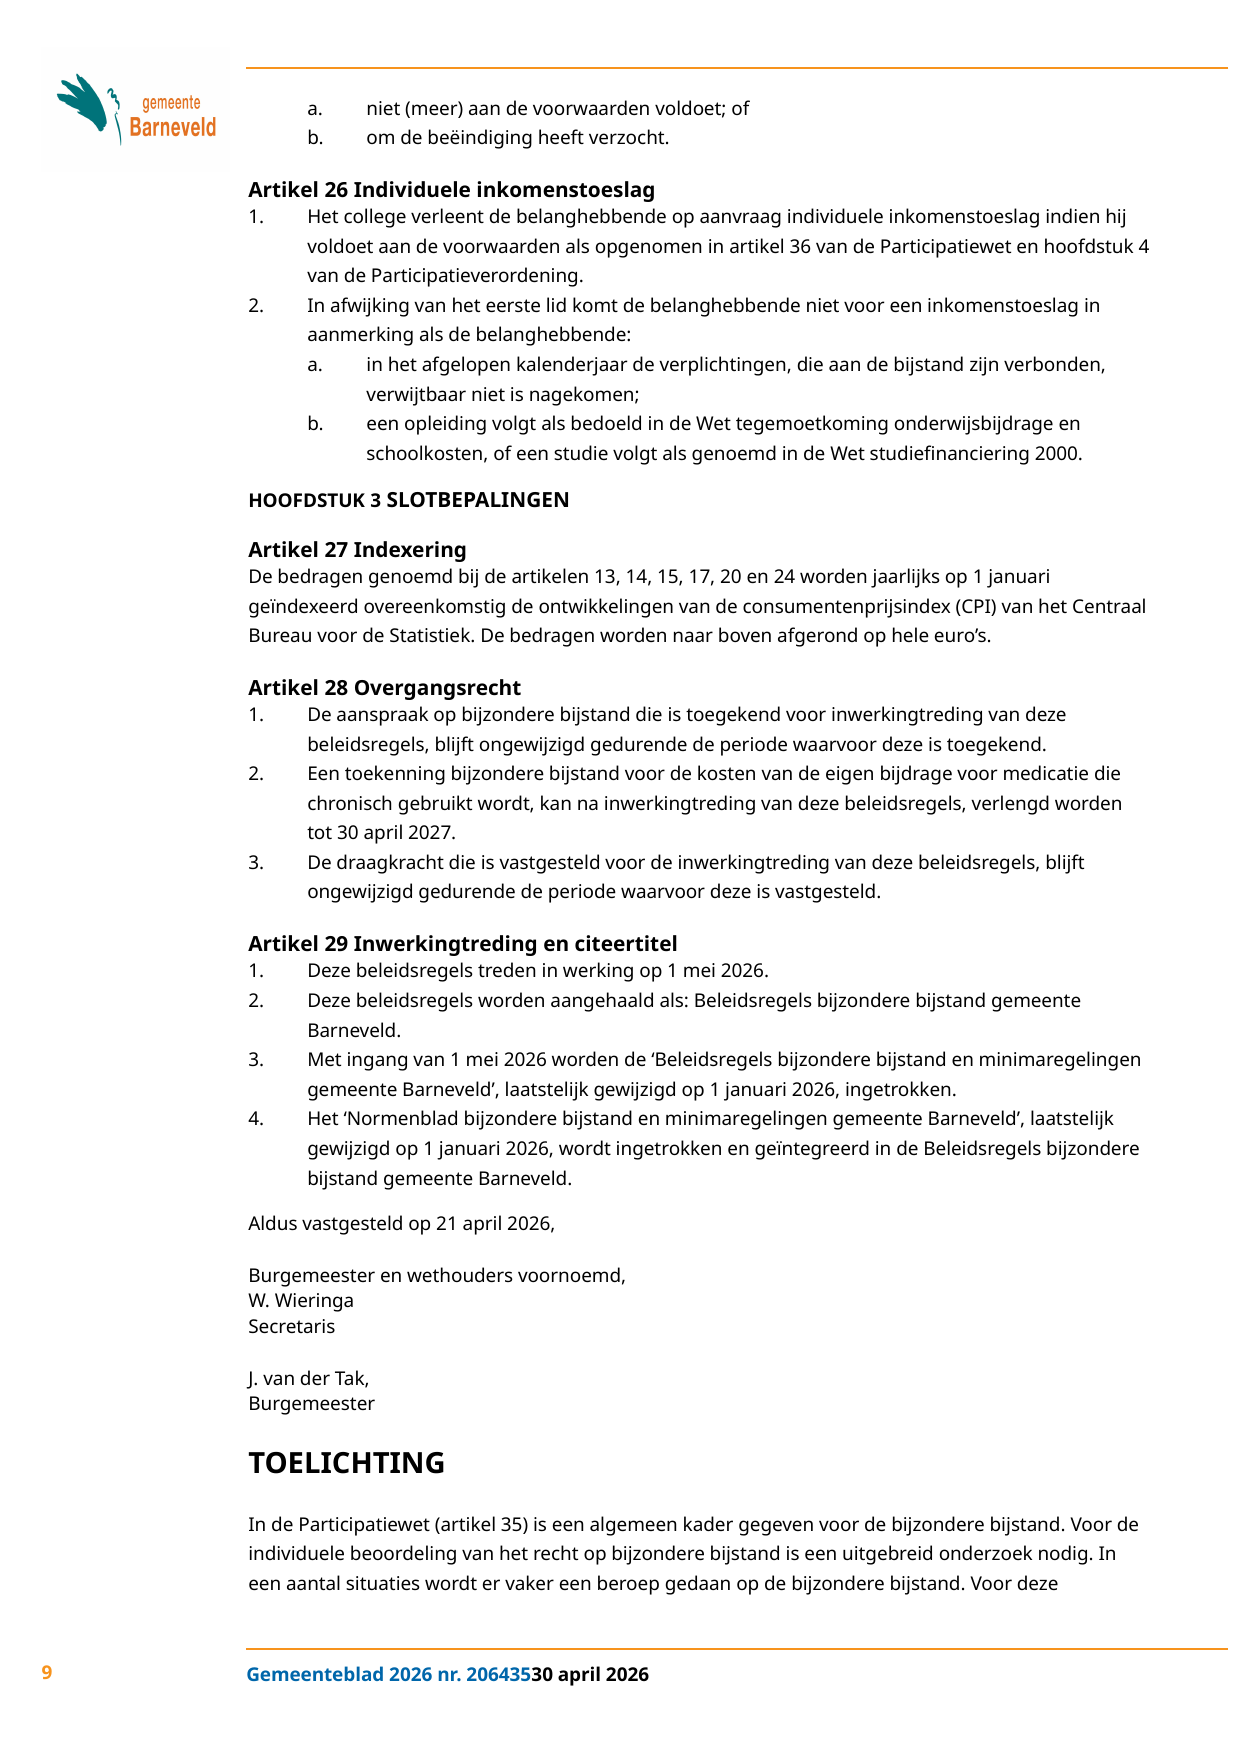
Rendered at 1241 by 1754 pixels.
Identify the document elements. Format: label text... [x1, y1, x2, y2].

text Burgemeester en wethouders voornoemd, [248, 1262, 1152, 1287]
list om de beëindiging heeft verzocht. [307, 124, 1152, 150]
text In de Participatiewet (artikel 35) is een algemeen kader gegeven voor de bijzondere bijstand. Voor de individuele beoordeling van het recht op bijzondere bijstand is een uitgebreid onderzoek nodig. In een aantal situaties wordt er vaker een beroep gedaan op de bijzondere bijstand. Voor deze [248, 1511, 1152, 1596]
list Deze beleidsregels treden in werking op 1 mei 2026. [248, 958, 1152, 983]
text Artikel 29 Inwerkingtreding en citeertitel [248, 929, 1152, 958]
list In afwijking van het eerste lid komt de belanghebbende niet voor een inkomenstoeslag in aanmerking als de belanghebbende: [248, 292, 1152, 347]
list Het college verleent de belanghebbende op aanvraag individuele inkomenstoeslag indien hij voldoet aan de voorwaarden als opgenomen in artikel 36 van de Participatiewet en hoofdstuk 4 van de Participatieverordening. [248, 203, 1152, 288]
text Artikel 26 Individuele inkomenstoeslag [248, 175, 1152, 203]
list Met ingang van 1 mei 2026 worden de ‘Beleidsregels bijzondere bijstand en minimaregelingen gemeente Barneveld’, laatstelijk gewijzigd op 1 januari 2026, ingetrokken. [248, 1046, 1152, 1102]
picture [41, 47, 231, 172]
text De bedragen genoemd bij de artikelen 13, 14, 15, 17, 20 en 24 worden jaarlijks op 1 januari geïndexeerd overeenkomstig de ontwikkelingen van de consumentenprijsindex (CPI) van het Centraal Bureau voor de Statistiek. De bedragen worden naar boven afgerond op hele euro’s. [248, 563, 1152, 648]
list niet (meer) aan de voorwaarden voldoet; of [307, 95, 1152, 121]
list Deze beleidsregels worden aangehaald als: Beleidsregels bijzondere bijstand gemeente Barneveld. [248, 987, 1152, 1042]
list Het ‘Normenblad bijzondere bijstand en minimaregelingen gemeente Barneveld’, laatstelijk gewijzigd op 1 januari 2026, wordt ingetrokken en geïntegreerd in de Beleidsregels bijzondere bijstand gemeente Barneveld. [248, 1106, 1152, 1190]
text TOELICHTING [248, 1442, 1152, 1482]
text J. van der Tak, [248, 1365, 1152, 1390]
text HOOFDSTUK 3 SLOTBEPALINGEN [248, 486, 1152, 514]
list De draagkracht die is vastgesteld voor de inwerkingtreding van deze beleidsregels, blijft ongewijzigd gedurende de periode waarvoor deze is vastgesteld. [248, 849, 1152, 904]
text W. Wieringa [248, 1287, 1152, 1313]
list in het afgelopen kalenderjaar de verplichtingen, die aan de bijstand zijn verbonden, verwijtbaar niet is nagekomen; [307, 351, 1152, 406]
text Aldus vastgesteld op 21 april 2026, [248, 1210, 1152, 1236]
list De aanspraak op bijzondere bijstand die is toegekend voor inwerkingtreding van deze beleidsregels, blijft ongewijzigd gedurende de periode waarvoor deze is toegekend. [248, 701, 1152, 757]
text Artikel 28 Overgangsrecht [248, 673, 1152, 701]
text Artikel 27 Indexering [248, 535, 1152, 563]
list een opleiding volgt als bedoeld in de Wet tegemoetkoming onderwijsbijdrage en schoolkosten, of een studie volgt als genoemd in de Wet studiefinanciering 2000. [307, 410, 1152, 466]
list Een toekenning bijzondere bijstand voor de kosten van de eigen bijdrage voor medicatie die chronisch gebruikt wordt, kan na inwerkingtreding van deze beleidsregels, verlengd worden tot 30 april 2027. [248, 760, 1152, 845]
text Burgemeester [248, 1390, 1152, 1416]
text Secretaris [248, 1313, 1152, 1339]
